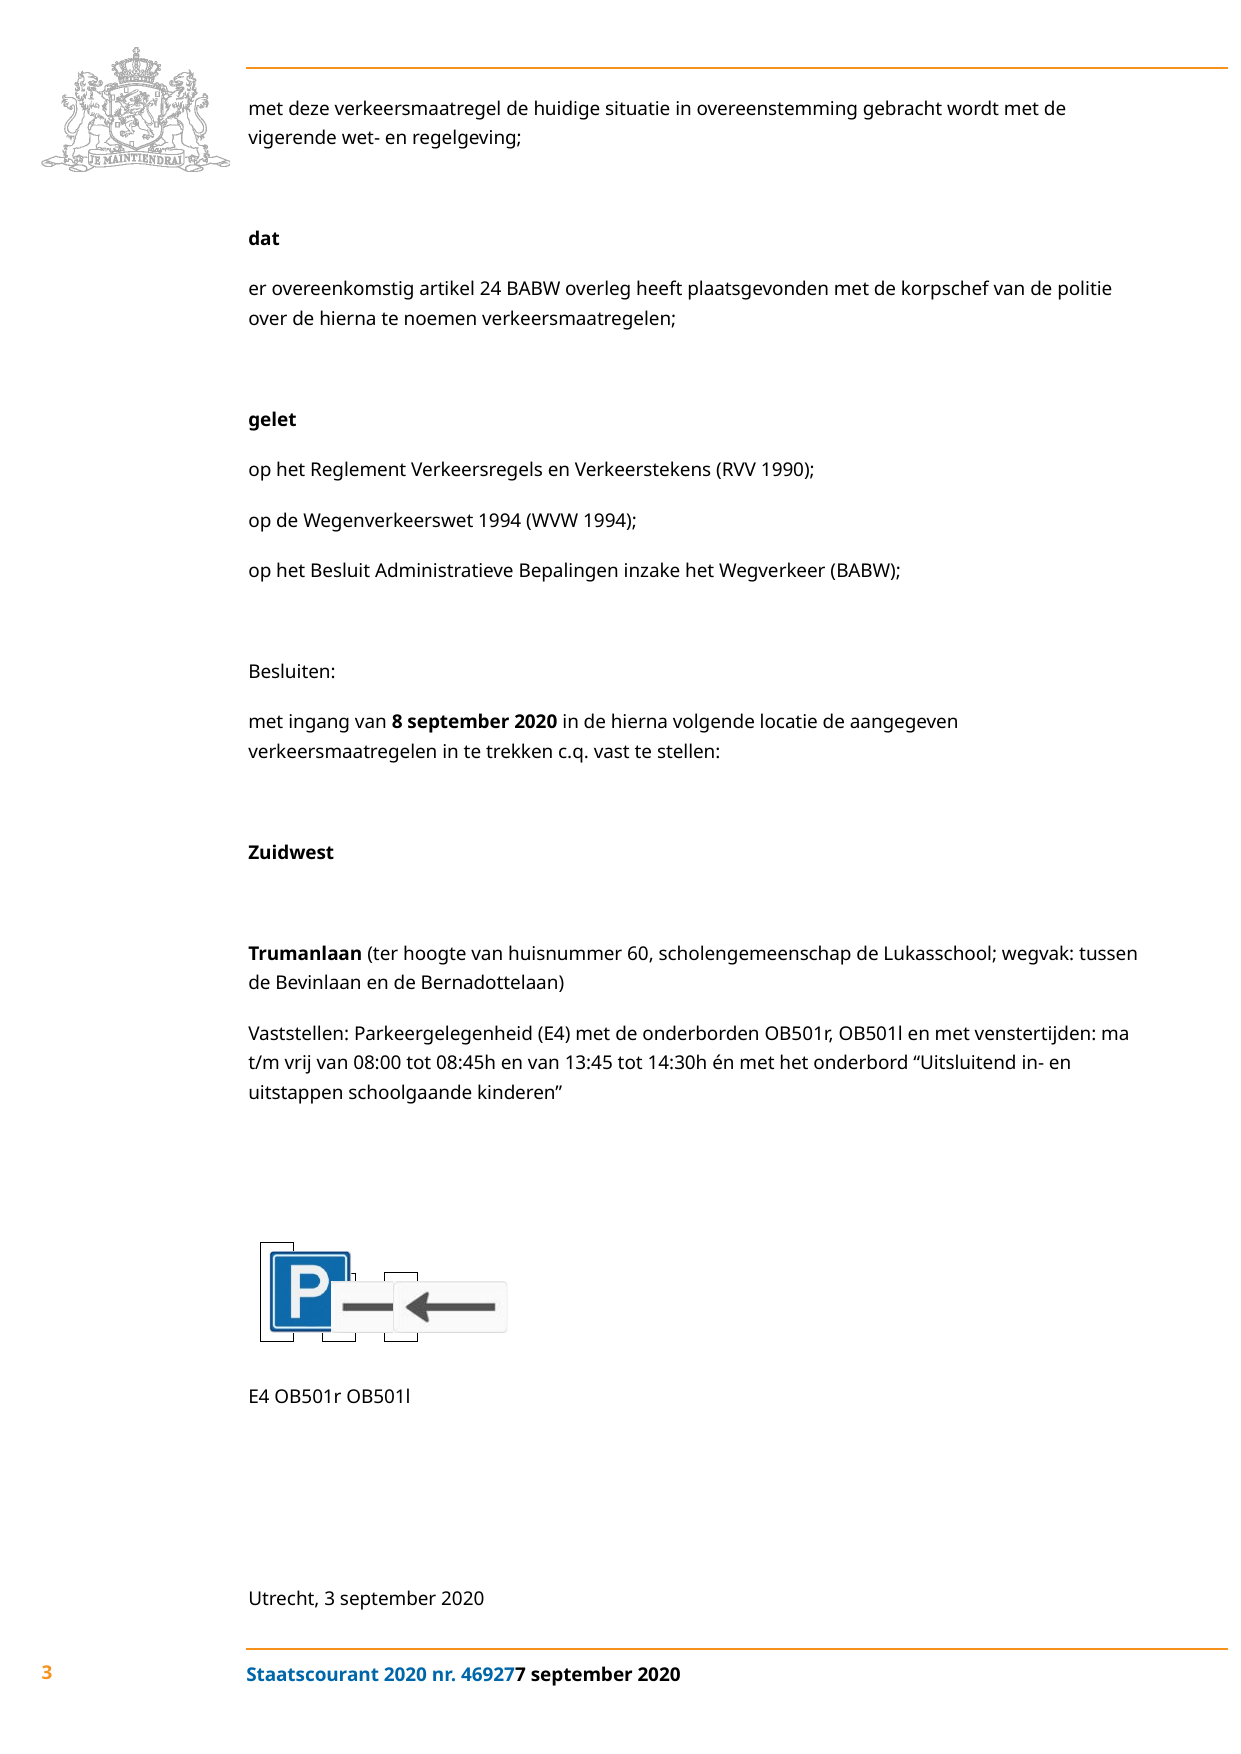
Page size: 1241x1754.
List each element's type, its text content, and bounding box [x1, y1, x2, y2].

text E4 OB501r OB501l [248, 1384, 1152, 1409]
text gelet [248, 406, 1152, 432]
text Trumanlaan (ter hoogte van huisnummer 60, scholengemeenschap de Lukasschool; wegvak: tussen de Bevinlaan en de Bernadottelaan) [248, 940, 1152, 995]
text op de Wegenverkeerswet 1994 (WVW 1994); [248, 507, 1152, 533]
text Utrecht, 3 september 2020 [248, 1585, 1152, 1611]
picture [268, 1251, 508, 1333]
text op het Reglement Verkeersregels en Verkeerstekens (RVV 1990); [248, 456, 1152, 482]
text Zuidwest [248, 839, 1152, 865]
text met ingang van 8 september 2020 in de hierna volgende locatie de aangegeven verkeersmaatregelen in te trekken c.q. vast te stellen: [248, 708, 1152, 764]
text dat [248, 225, 1152, 251]
text Besluiten: [248, 658, 1152, 684]
text er overeenkomstig artikel 24 BABW overleg heeft plaatsgevonden met de korpschef van de politie over de hierna te noemen verkeersmaatregelen; [248, 276, 1152, 331]
text op het Besluit Administratieve Bepalingen inzake het Wegverkeer (BABW); [248, 557, 1152, 583]
text met deze verkeersmaatregel de huidige situatie in overeenstemming gebracht wordt met de vigerende wet- en regelgeving; [248, 95, 1152, 150]
picture [41, 47, 231, 172]
text Vaststellen: Parkeergelegenheid (E4) met de onderborden OB501r, OB501l en met venstertijden: ma t/m vrij van 08:00 tot 08:45h en van 13:45 tot 14:30h én met het onderbord “Uitsluitend in- en uitstappen schoolgaande kinderen’’ [248, 1020, 1152, 1105]
